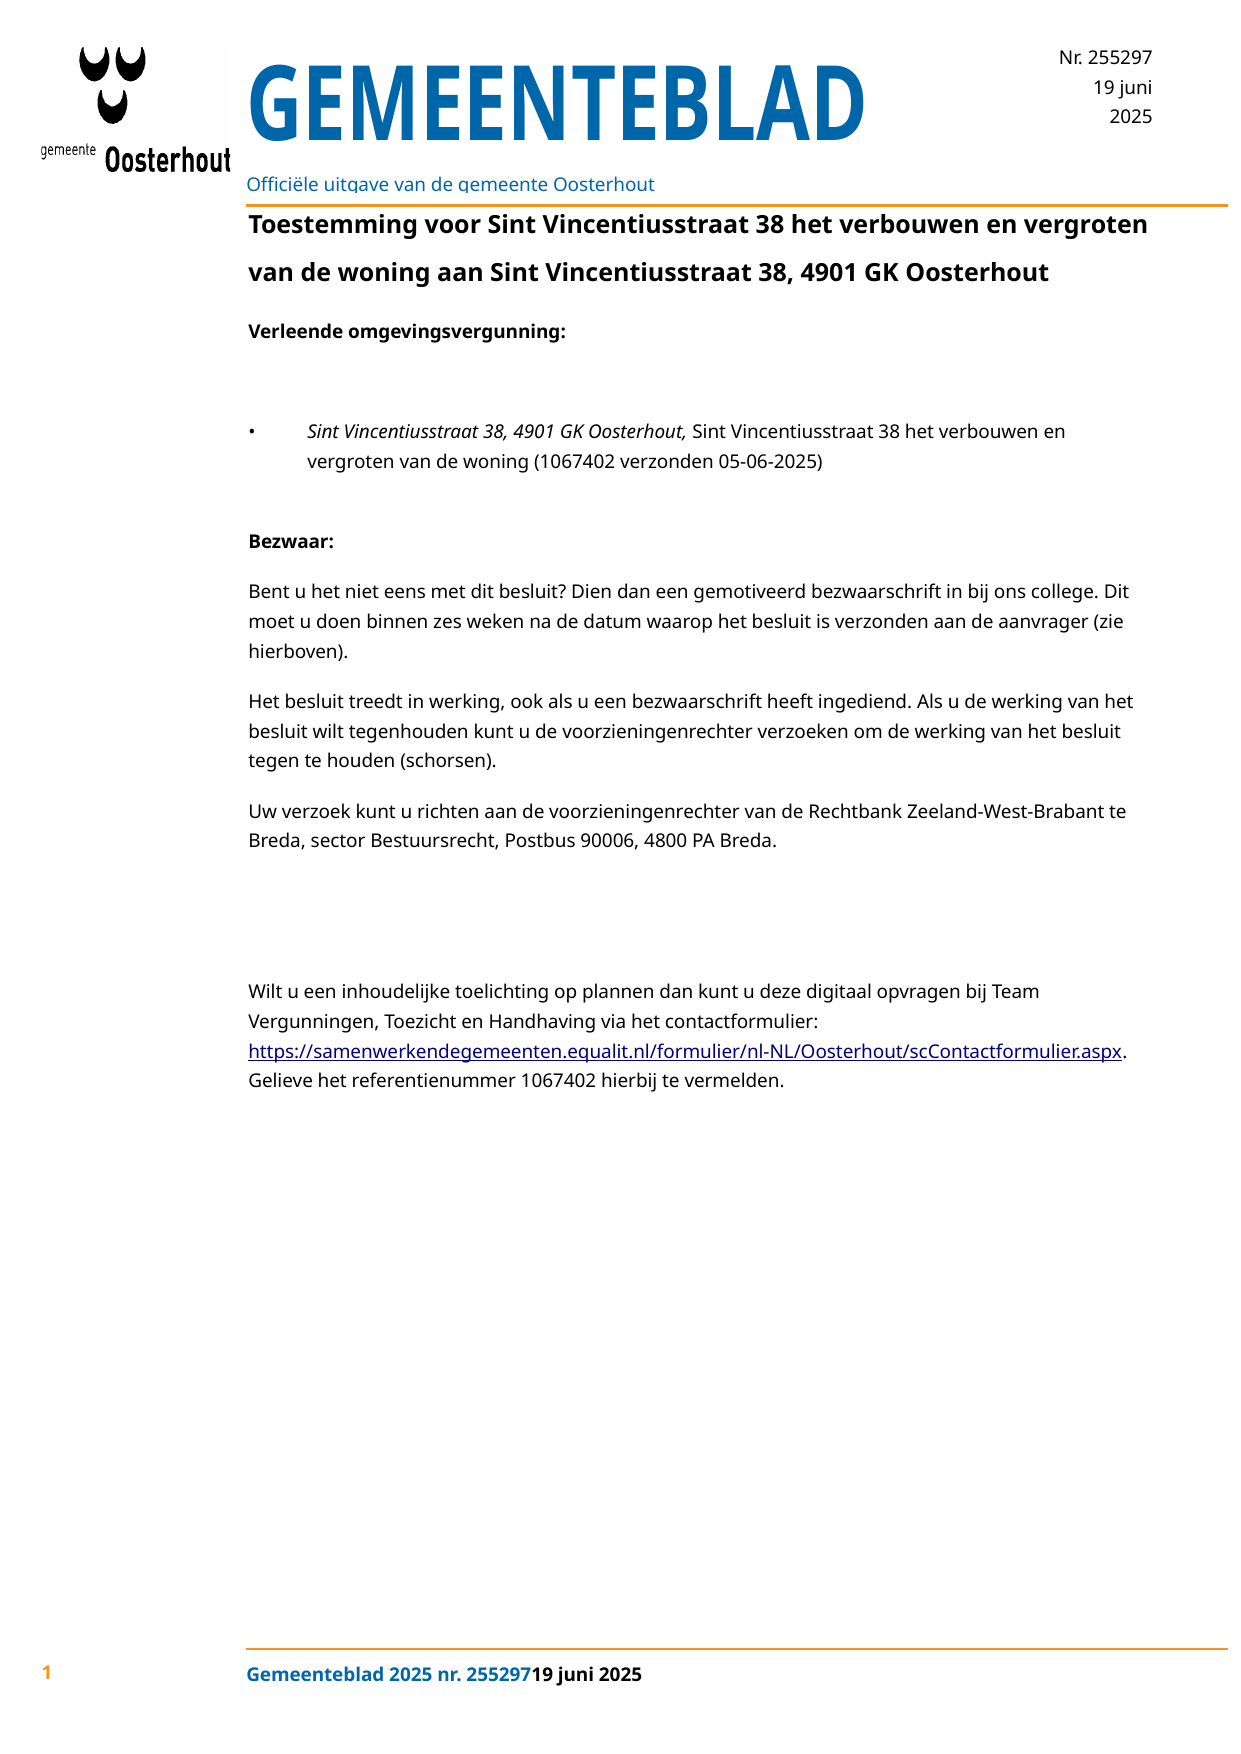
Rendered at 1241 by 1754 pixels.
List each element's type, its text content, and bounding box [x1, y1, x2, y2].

text Toestemming voor Sint Vincentiusstraat 38 het verbouwen en vergroten van de woning aan Sint Vincentiusstraat 38, 4901 GK Oosterhout [248, 207, 1152, 288]
text Het besluit treedt in werking, ook als u een bezwaarschrift heeft ingediend. Als u de werking van het besluit wilt tegenhouden kunt u de voorzieningenrechter verzoeken om de werking van het besluit tegen te houden (schorsen). [248, 688, 1152, 773]
text Wilt u een inhoudelijke toelichting op plannen dan kunt u deze digitaal opvragen bij Team Vergunningen, Toezicht en Handhaving via het contactformulier: https://samenwerkendegemeenten.equalit.nl/formulier/nl-NL/Oosterhout/scContactformulier.aspx. Gelieve het referentienummer 1067402 hierbij te vermelden. [248, 979, 1152, 1093]
text Bent u het niet eens met dit besluit? Dien dan een gemotiveerd bezwaarschrift in bij ons college. Dit moet u doen binnen zes weken na de datum waarop het besluit is verzonden aan de aanvrager (zie hierboven). [248, 579, 1152, 664]
picture [41, 47, 231, 172]
text Bezwaar: [248, 528, 1152, 554]
text Uw verzoek kunt u richten aan de voorzieningenrechter van de Rechtbank Zeeland-West-Brabant te Breda, sector Bestuursrecht, Postbus 90006, 4800 PA Breda. [248, 798, 1152, 853]
text Verleende omgevingsvergunning: [248, 318, 1152, 344]
list Sint Vincentiusstraat 38, 4901 GK Oosterhout, Sint Vincentiusstraat 38 het verbouwen en vergroten van de woning (1067402 verzonden 05-06-2025) [248, 419, 1152, 474]
